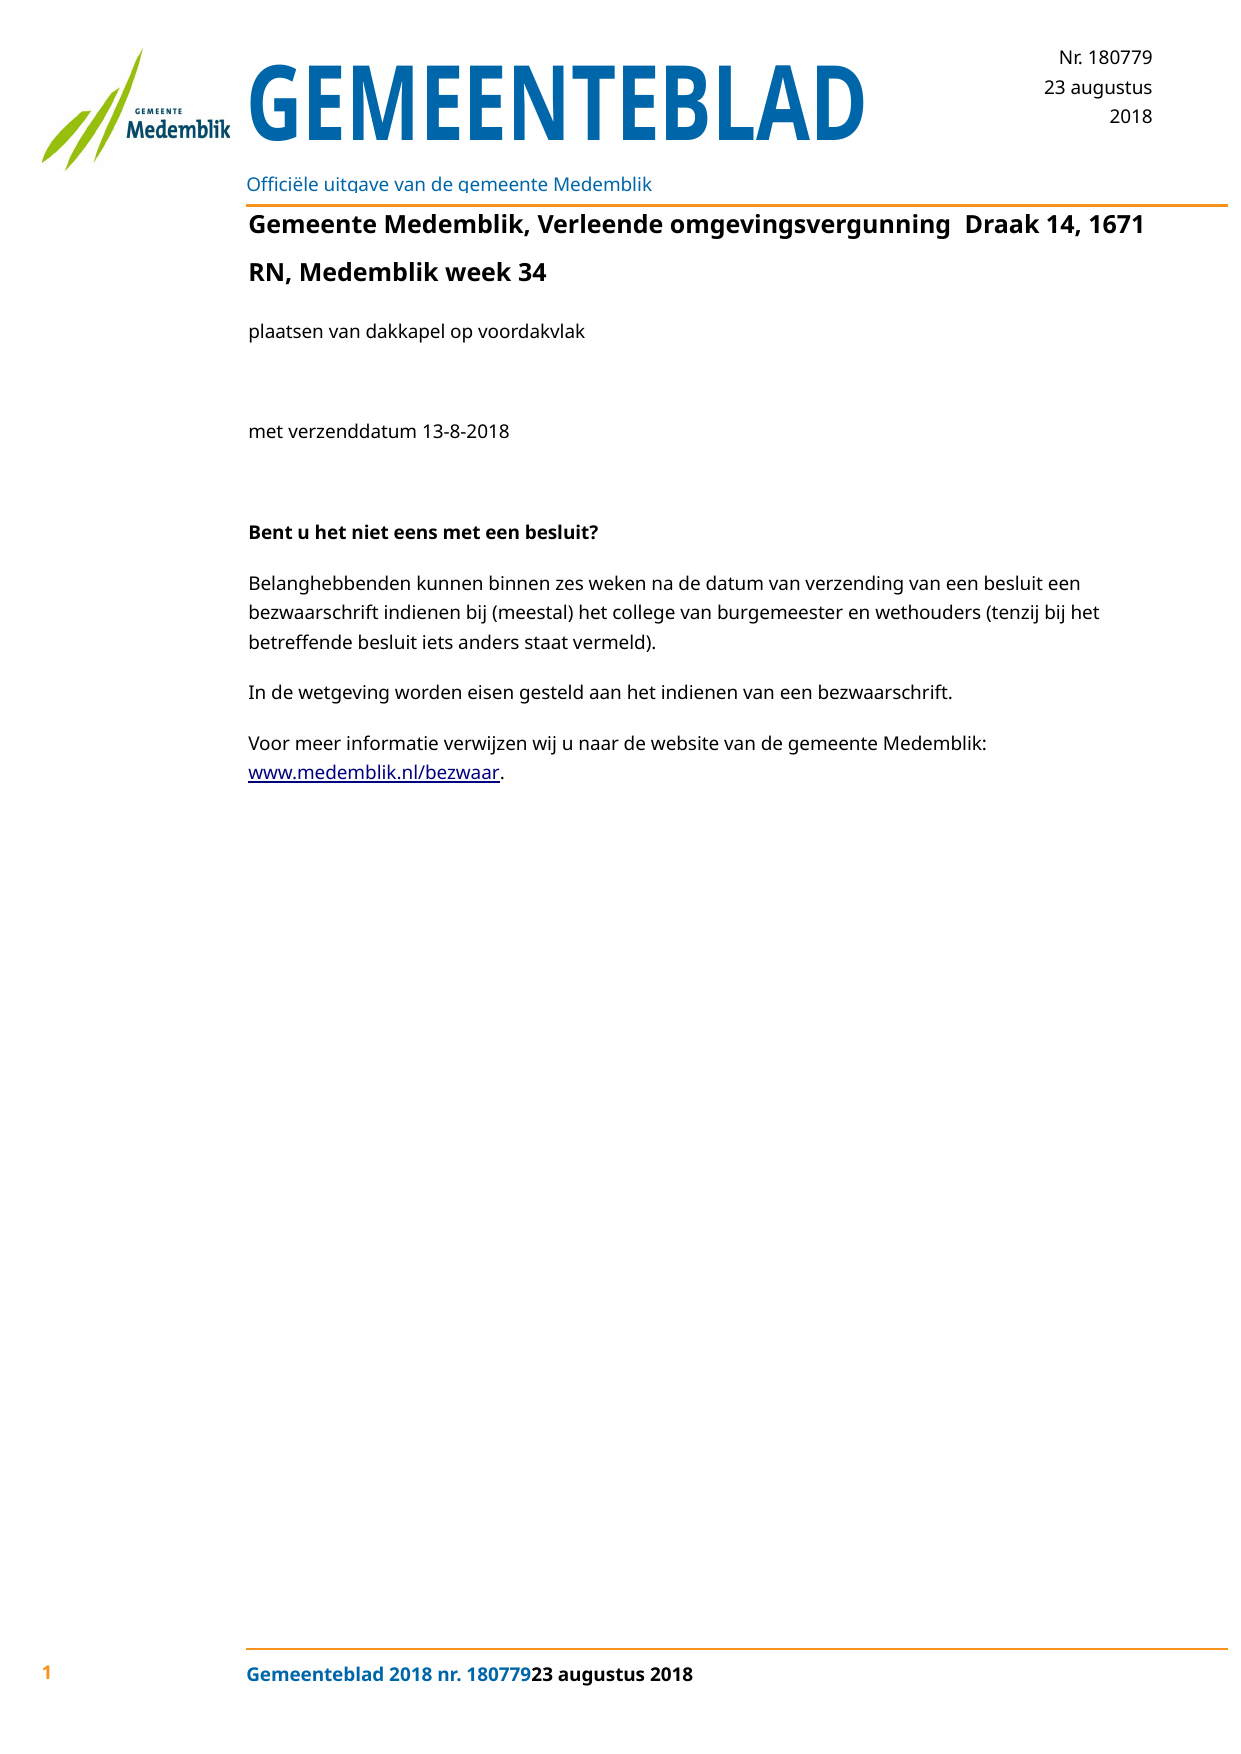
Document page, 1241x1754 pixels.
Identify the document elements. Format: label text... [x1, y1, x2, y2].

text In de wetgeving worden eisen gesteld aan het indienen van een bezwaarschrift. [248, 679, 1152, 705]
picture [41, 47, 231, 172]
text met verzenddatum 13-8-2018 [248, 419, 1152, 444]
text plaatsen van dakkapel op voordakvlak [248, 318, 1152, 344]
text Voor meer informatie verwijzen wij u naar de website van de gemeente Medemblik: www.medemblik.nl/bezwaar. [248, 730, 1152, 785]
text Gemeente Medemblik, Verleende omgevingsvergunning Draak 14, 1671 RN, Medemblik week 34 [248, 207, 1152, 288]
text Belanghebbenden kunnen binnen zes weken na de datum van verzending van een besluit een bezwaarschrift indienen bij (meestal) het college van burgemeester en wethouders (tenzij bij het betreffende besluit iets anders staat vermeld). [248, 570, 1152, 655]
text Bent u het niet eens met een besluit? [248, 519, 1152, 545]
